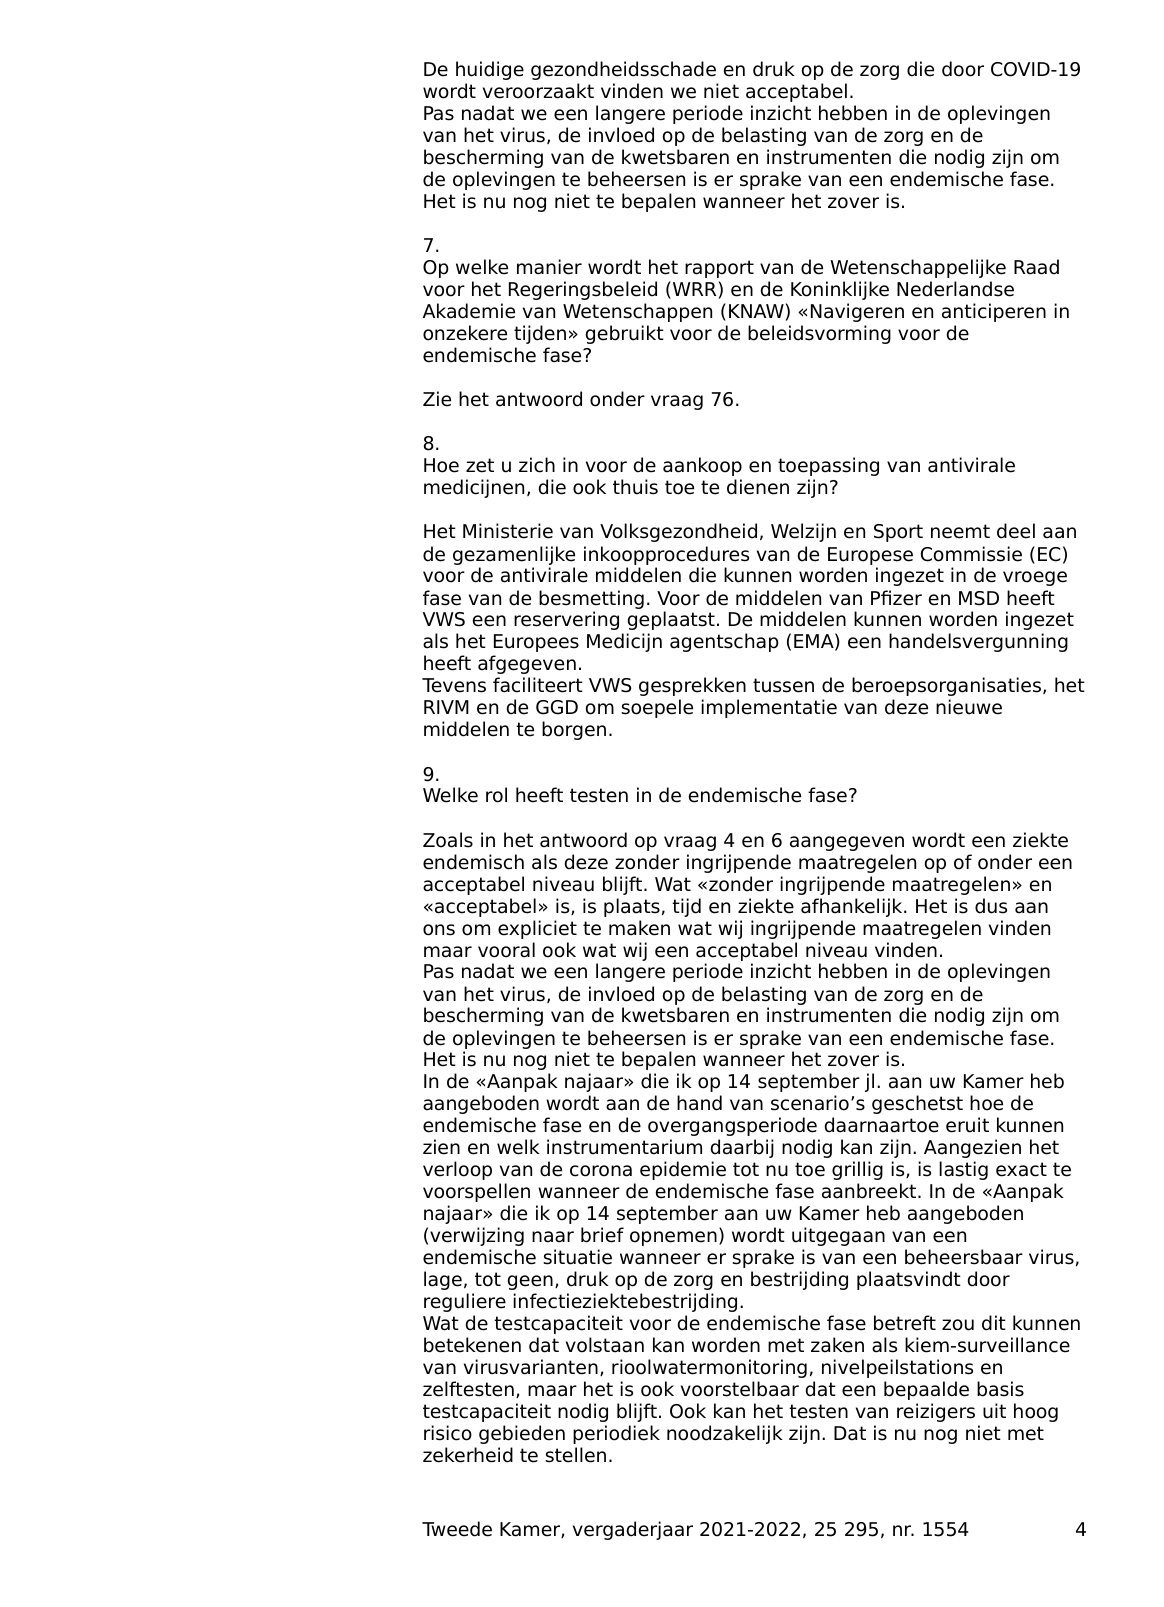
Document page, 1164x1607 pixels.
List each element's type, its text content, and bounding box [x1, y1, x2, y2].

text Zie het antwoord onder vraag 76. [422, 389, 1087, 411]
text In de «Aanpak najaar» die ik op 14 september jl. aan uw Kamer heb aangeboden wordt aan de hand van scenario’s geschetst hoe de endemische fase en de overgangsperiode daarnaartoe eruit kunnen zien en welk instrumentarium daarbij nodig kan zijn. Aangezien het verloop van de corona epidemie tot nu toe grillig is, is lastig exact te voorspellen wanneer de endemische fase aanbreekt. In de «Aanpak najaar» die ik op 14 september aan uw Kamer heb aangeboden (verwijzing naar brief opnemen) wordt uitgegaan van een endemische situatie wanneer er sprake is van een beheersbaar virus, lage, tot geen, druk op de zorg en bestrijding plaatsvindt door reguliere infectieziektebestrijding. [422, 1071, 1087, 1313]
text De huidige gezondheidsschade en druk op de zorg die door COVID-19 wordt veroorzaakt vinden we niet acceptabel. [422, 59, 1087, 103]
text Het Ministerie van Volksgezondheid, Welzijn en Sport neemt deel aan de gezamenlijke inkoopprocedures van de Europese Commissie (EC) voor de antivirale middelen die kunnen worden ingezet in de vroege fase van de besmetting. Voor de middelen van Pfizer en MSD heeft VWS een reservering geplaatst. De middelen kunnen worden ingezet als het Europees Medicijn agentschap (EMA) een handelsvergunning heeft afgegeven. [422, 521, 1087, 675]
text 9. [422, 763, 1087, 785]
text Welke rol heeft testen in de endemische fase? [422, 785, 1087, 807]
text Hoe zet u zich in voor de aankoop en toepassing van antivirale medicijnen, die ook thuis toe te dienen zijn? [422, 455, 1087, 499]
text Tevens faciliteert VWS gesprekken tussen de beroepsorganisaties, het RIVM en de GGD om soepele implementatie van deze nieuwe middelen te borgen. [422, 675, 1087, 741]
text Pas nadat we een langere periode inzicht hebben in de oplevingen van het virus, de invloed op de belasting van de zorg en de bescherming van de kwetsbaren en instrumenten die nodig zijn om de oplevingen te beheersen is er sprake van een endemische fase. Het is nu nog niet te bepalen wanneer het zover is. [422, 961, 1087, 1071]
text Pas nadat we een langere periode inzicht hebben in de oplevingen van het virus, de invloed op de belasting van de zorg en de bescherming van de kwetsbaren en instrumenten die nodig zijn om de oplevingen te beheersen is er sprake van een endemische fase. Het is nu nog niet te bepalen wanneer het zover is. [422, 103, 1087, 213]
text Zoals in het antwoord op vraag 4 en 6 aangegeven wordt een ziekte endemisch als deze zonder ingrijpende maatregelen op of onder een acceptabel niveau blijft. Wat «zonder ingrijpende maatregelen» en «acceptabel» is, is plaats, tijd en ziekte afhankelijk. Het is dus aan ons om expliciet te maken wat wij ingrijpende maatregelen vinden maar vooral ook wat wij een acceptabel niveau vinden. [422, 829, 1087, 961]
text 8. [422, 433, 1087, 455]
text Op welke manier wordt het rapport van de Wetenschappelijke Raad voor het Regeringsbeleid (WRR) en de Koninklijke Nederlandse Akademie van Wetenschappen (KNAW) «Navigeren en anticiperen in onzekere tijden» gebruikt voor de beleidsvorming voor de endemische fase? [422, 257, 1087, 367]
text Wat de testcapaciteit voor de endemische fase betreft zou dit kunnen betekenen dat volstaan kan worden met zaken als kiem-surveillance van virusvarianten, rioolwatermonitoring, nivelpeilstations en zelftesten, maar het is ook voorstelbaar dat een bepaalde basis testcapaciteit nodig blijft. Ook kan het testen van reizigers uit hoog risico gebieden periodiek noodzakelijk zijn. Dat is nu nog niet met zekerheid te stellen. [422, 1313, 1087, 1467]
text 7. [422, 235, 1087, 257]
